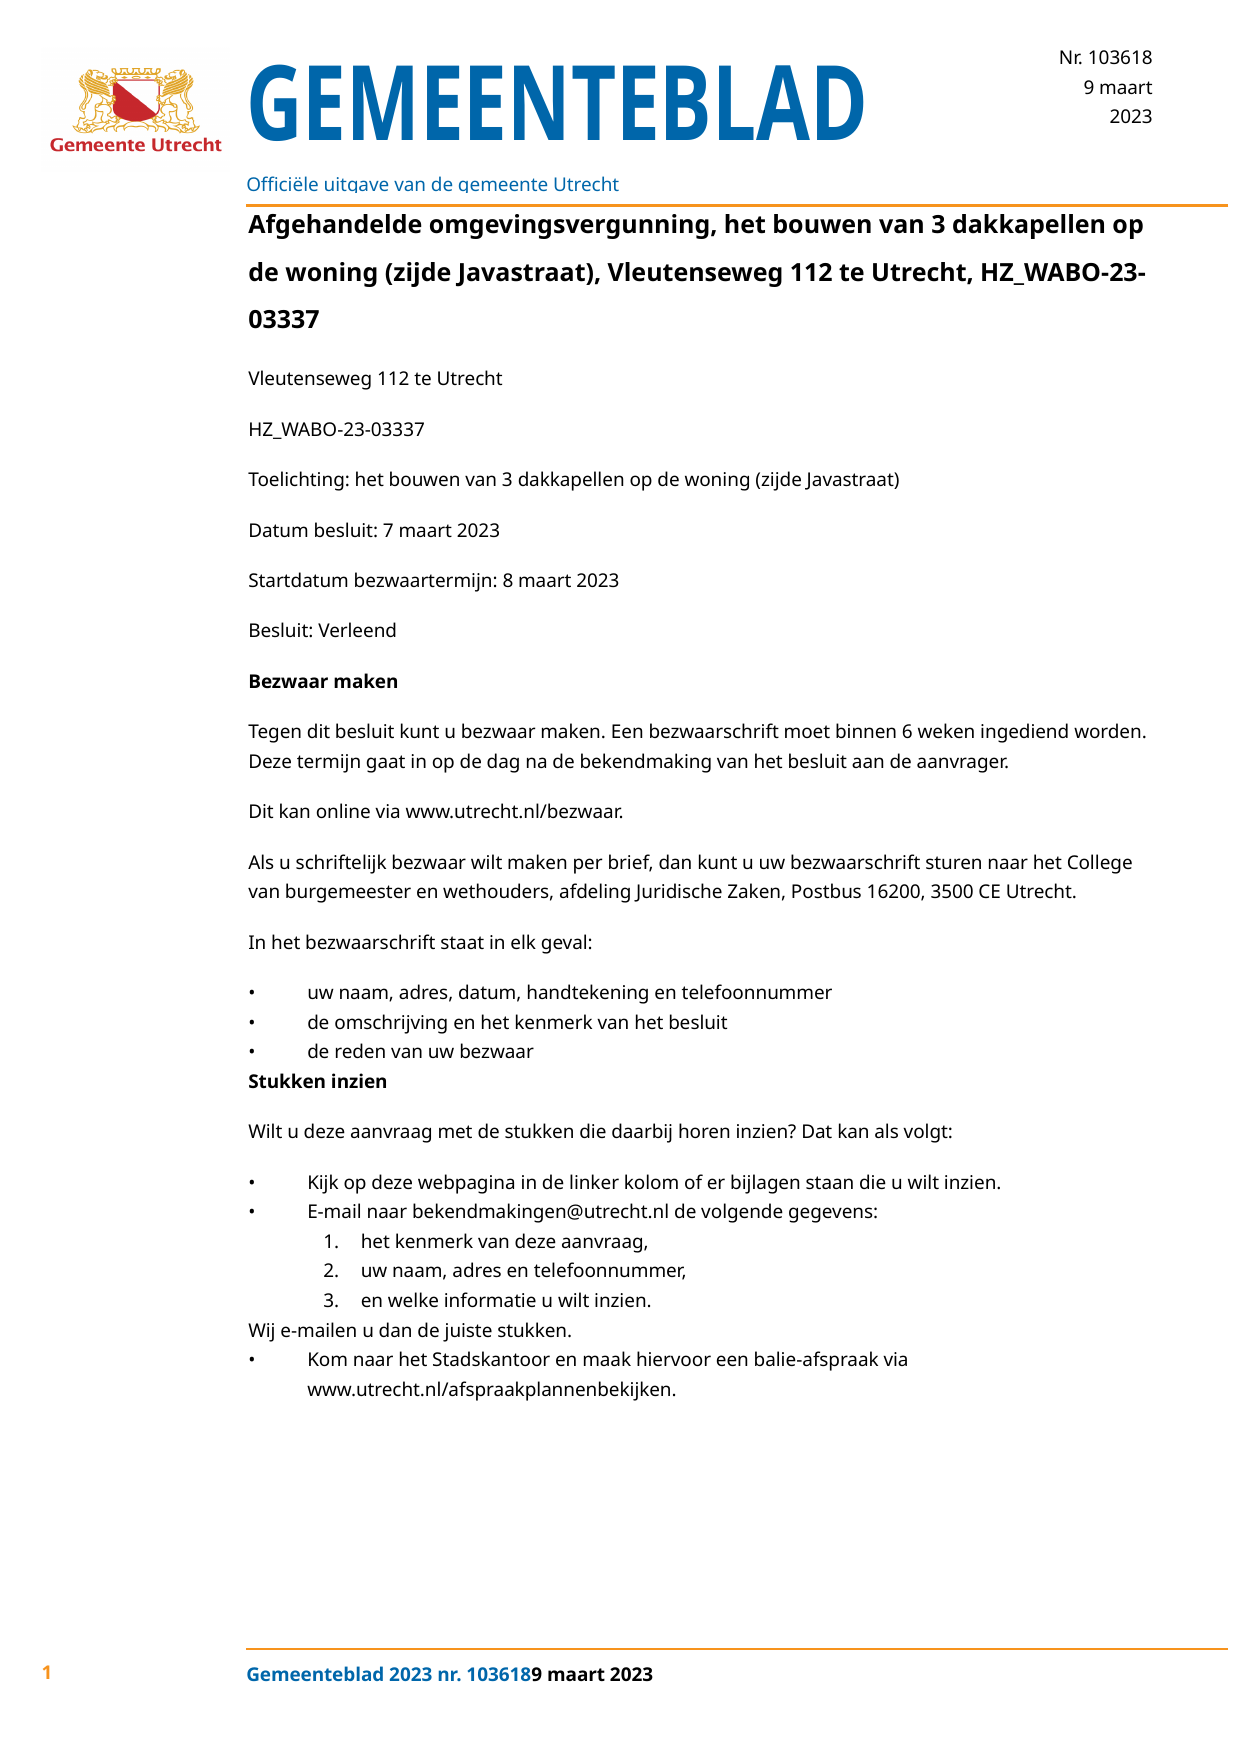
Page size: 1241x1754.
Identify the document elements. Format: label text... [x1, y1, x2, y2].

text Toelichting: het bouwen van 3 dakkapellen op de woning (zijde Javastraat) [248, 466, 1152, 492]
text Vleutenseweg 112 te Utrecht [248, 366, 1152, 391]
text In het bezwaarschrift staat in elk geval: [248, 929, 1152, 954]
text HZ_WABO-23-03337 [248, 416, 1152, 442]
text Startdatum bezwaartermijn: 8 maart 2023 [248, 567, 1152, 593]
list het kenmerk van deze aanvraag, [323, 1228, 1152, 1254]
text Als u schriftelijk bezwaar wilt maken per brief, dan kunt u uw bezwaarschrift sturen naar het College van burgemeester en wethouders, afdeling Juridische Zaken, Postbus 16200, 3500 CE Utrecht. [248, 849, 1152, 904]
text Wij e-mailen u dan de juiste stukken. [248, 1317, 1152, 1342]
picture [41, 47, 231, 172]
text Besluit: Verleend [248, 618, 1152, 643]
text Datum besluit: 7 maart 2023 [248, 517, 1152, 542]
list de omschrijving en het kenmerk van het besluit [248, 1009, 1152, 1034]
list E-mail naar bekendmakingen@utrecht.nl de volgende gegevens: [248, 1198, 1152, 1224]
text Tegen dit besluit kunt u bezwaar maken. Een bezwaarschrift moet binnen 6 weken ingediend worden. Deze termijn gaat in op de dag na de bekendmaking van het besluit aan de aanvrager. [248, 718, 1152, 774]
list Kom naar het Stadskantoor en maak hiervoor een balie-afspraak via www.utrecht.nl/afspraakplannenbekijken. [248, 1346, 1152, 1402]
text Bezwaar maken [248, 668, 1152, 694]
text Stukken inzien [248, 1068, 1152, 1094]
text Afgehandelde omgevingsvergunning, het bouwen van 3 dakkapellen op de woning (zijde Javastraat), Vleutenseweg 112 te Utrecht, HZ_WABO-23-03337 [248, 207, 1152, 336]
list Kijk op deze webpagina in de linker kolom of er bijlagen staan die u wilt inzien. [248, 1169, 1152, 1194]
list de reden van uw bezwaar [248, 1038, 1152, 1064]
text Wilt u deze aanvraag met de stukken die daarbij horen inzien? Dat kan als volgt: [248, 1118, 1152, 1144]
list uw naam, adres, datum, handtekening en telefoonnummer [248, 979, 1152, 1005]
list uw naam, adres en telefoonnummer, [323, 1258, 1152, 1283]
list en welke informatie u wilt inzien. [323, 1287, 1152, 1313]
text Dit kan online via www.utrecht.nl/bezwaar. [248, 798, 1152, 824]
